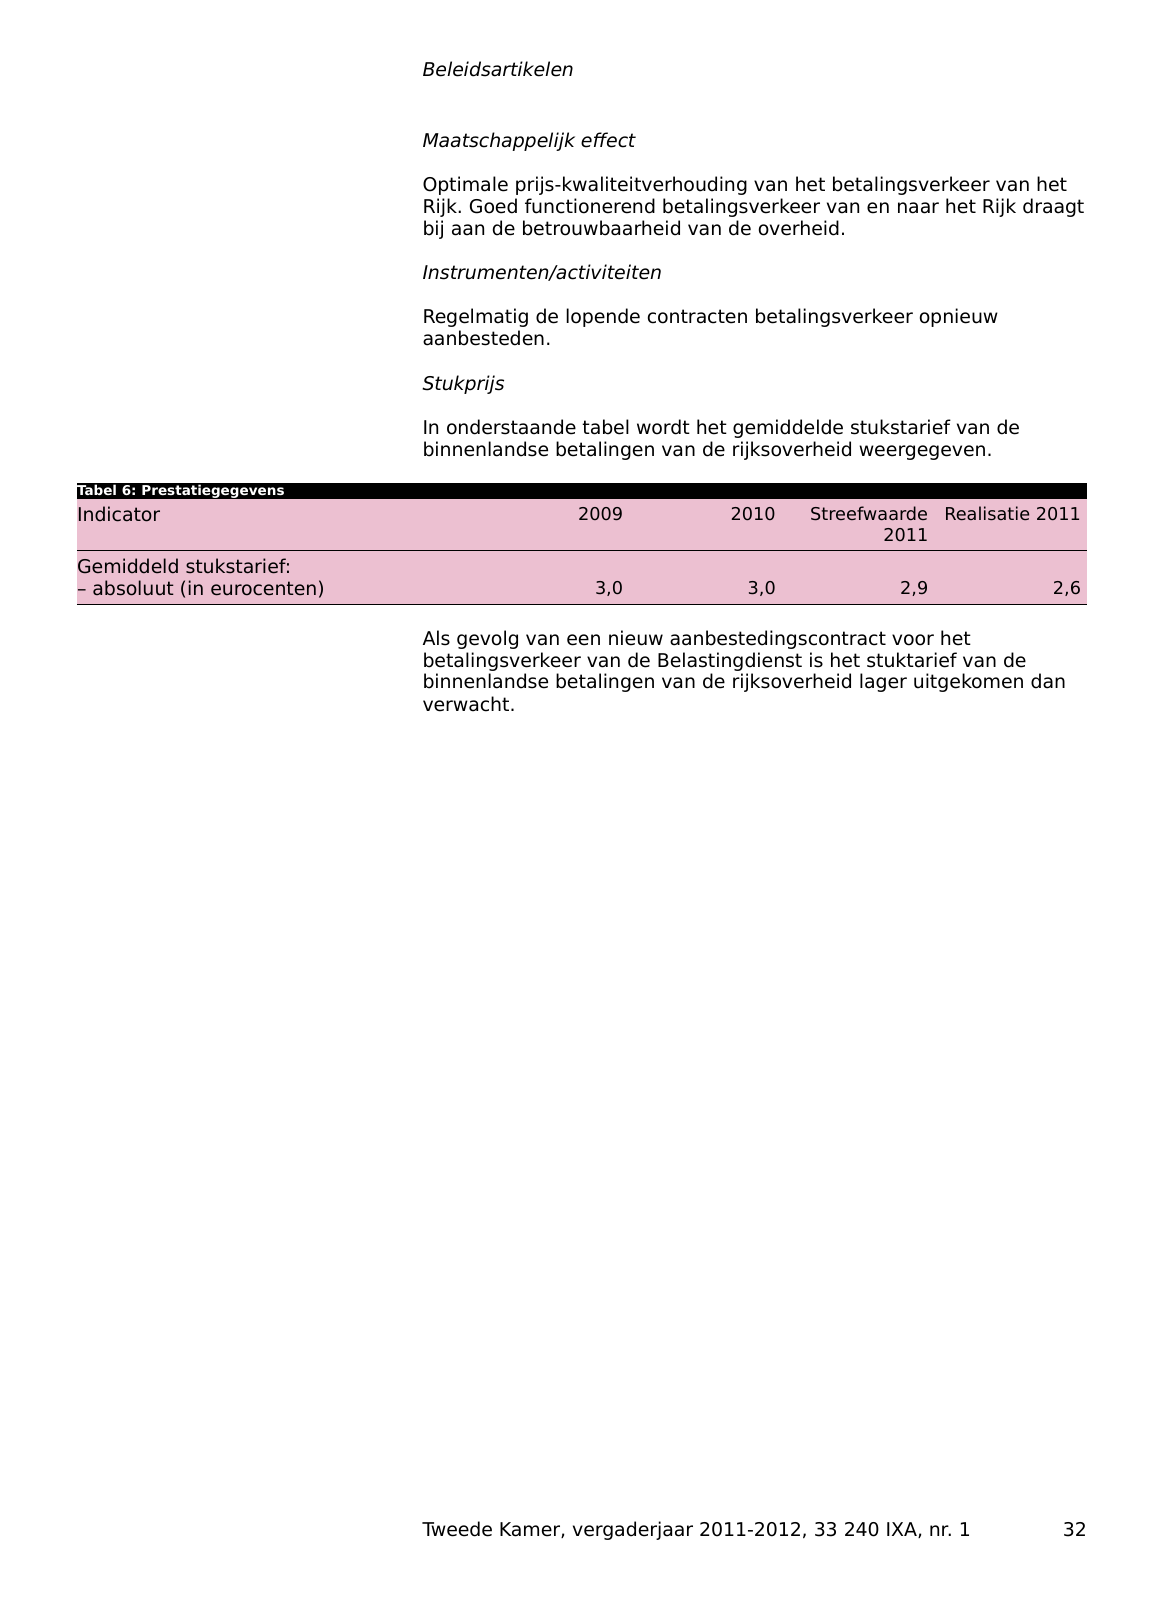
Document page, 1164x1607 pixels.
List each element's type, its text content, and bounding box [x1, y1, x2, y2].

table_cell [781, 551, 934, 578]
table_cell Realisatie 2011 [934, 499, 1087, 550]
table_cell [476, 551, 629, 578]
text In onderstaande tabel wordt het gemiddelde stukstarief van de binnenlandse betalingen van de rijksoverheid weergegeven. [422, 417, 1087, 461]
table_cell 2,9 [781, 578, 934, 604]
subtitle Maatschappelijk effect [422, 130, 1087, 152]
text Als gevolg van een nieuw aanbestedingscontract voor het betalingsverkeer van de Belastingdienst is het stuktarief van de binnenlandse betalingen van de rijksoverheid lager uitgekomen dan verwacht. [422, 627, 1087, 715]
table_cell 2009 [476, 499, 629, 550]
table_cell Streefwaarde 2011 [781, 499, 934, 550]
table_cell [934, 551, 1087, 578]
subtitle Instrumenten/activiteiten [422, 262, 1087, 284]
table_cell Gemiddeld stukstarief: [77, 551, 476, 578]
table_cell 2010 [629, 499, 781, 550]
text Regelmatig de lopende contracten betalingsverkeer opnieuw aanbesteden. [422, 306, 1087, 350]
text Optimale prijs-kwaliteitverhouding van het betalingsverkeer van het Rijk. Goed functionerend betalingsverkeer van en naar het Rijk draagt bij aan de betrouwbaarheid van de overheid. [422, 174, 1087, 240]
table_cell 3,0 [476, 578, 629, 604]
subtitle Stukprijs [422, 372, 1087, 394]
table_cell 2,6 [934, 578, 1087, 604]
table_cell [629, 551, 781, 578]
table_cell 3,0 [629, 578, 781, 604]
table_cell – absoluut (in eurocenten) [77, 578, 476, 604]
table_header Tabel 6: Prestatiegegevens [77, 483, 1087, 498]
table_cell Indicator [77, 499, 476, 550]
